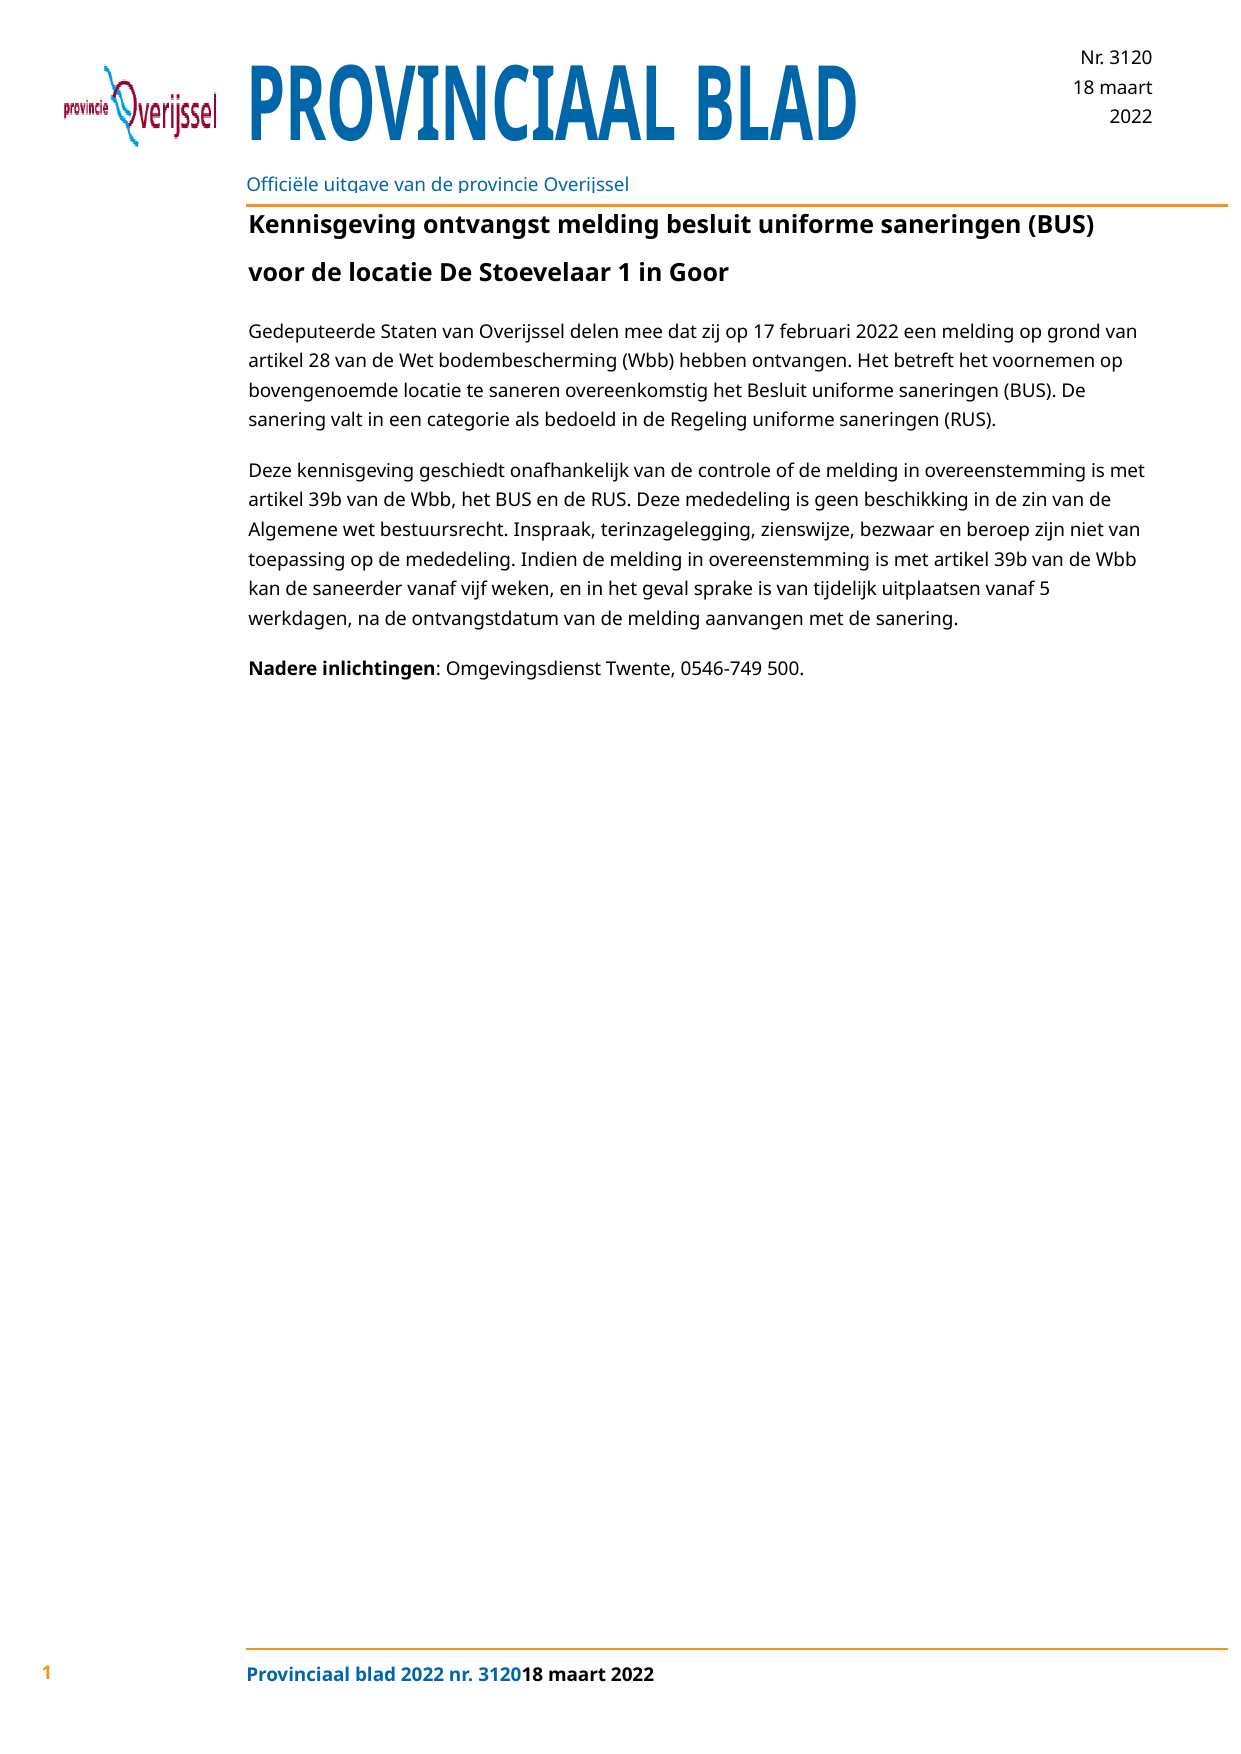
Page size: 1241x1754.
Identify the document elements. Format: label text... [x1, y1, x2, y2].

text Gedeputeerde Staten van Overijssel delen mee dat zij op 17 februari 2022 een melding op grond van artikel 28 van de Wet bodembescherming (Wbb) hebben ontvangen. Het betreft het voornemen op bovengenoemde locatie te saneren overeenkomstig het Besluit uniforme saneringen (BUS). De sanering valt in een categorie als bedoeld in de Regeling uniforme saneringen (RUS). [248, 318, 1152, 432]
text Nadere inlichtingen: Omgevingsdienst Twente, 0546-749 500. [248, 655, 1152, 681]
text Kennisgeving ontvangst melding besluit uniforme saneringen (BUS) voor de locatie De Stoevelaar 1 in Goor [248, 207, 1152, 288]
text Deze kennisgeving geschiedt onafhankelijk van de controle of de melding in overeenstemming is met artikel 39b van de Wbb, het BUS en de RUS. Deze mededeling is geen beschikking in de zin van de Algemene wet bestuursrecht. Inspraak, terinzagelegging, zienswijze, bezwaar en beroep zijn niet van toepassing op de mededeling. Indien de melding in overeenstemming is met artikel 39b van de Wbb kan de saneerder vanaf vijf weken, en in het geval sprake is van tijdelijk uitplaatsen vanaf 5 werkdagen, na de ontvangstdatum van de melding aanvangen met de sanering. [248, 457, 1152, 631]
picture [41, 47, 231, 172]
